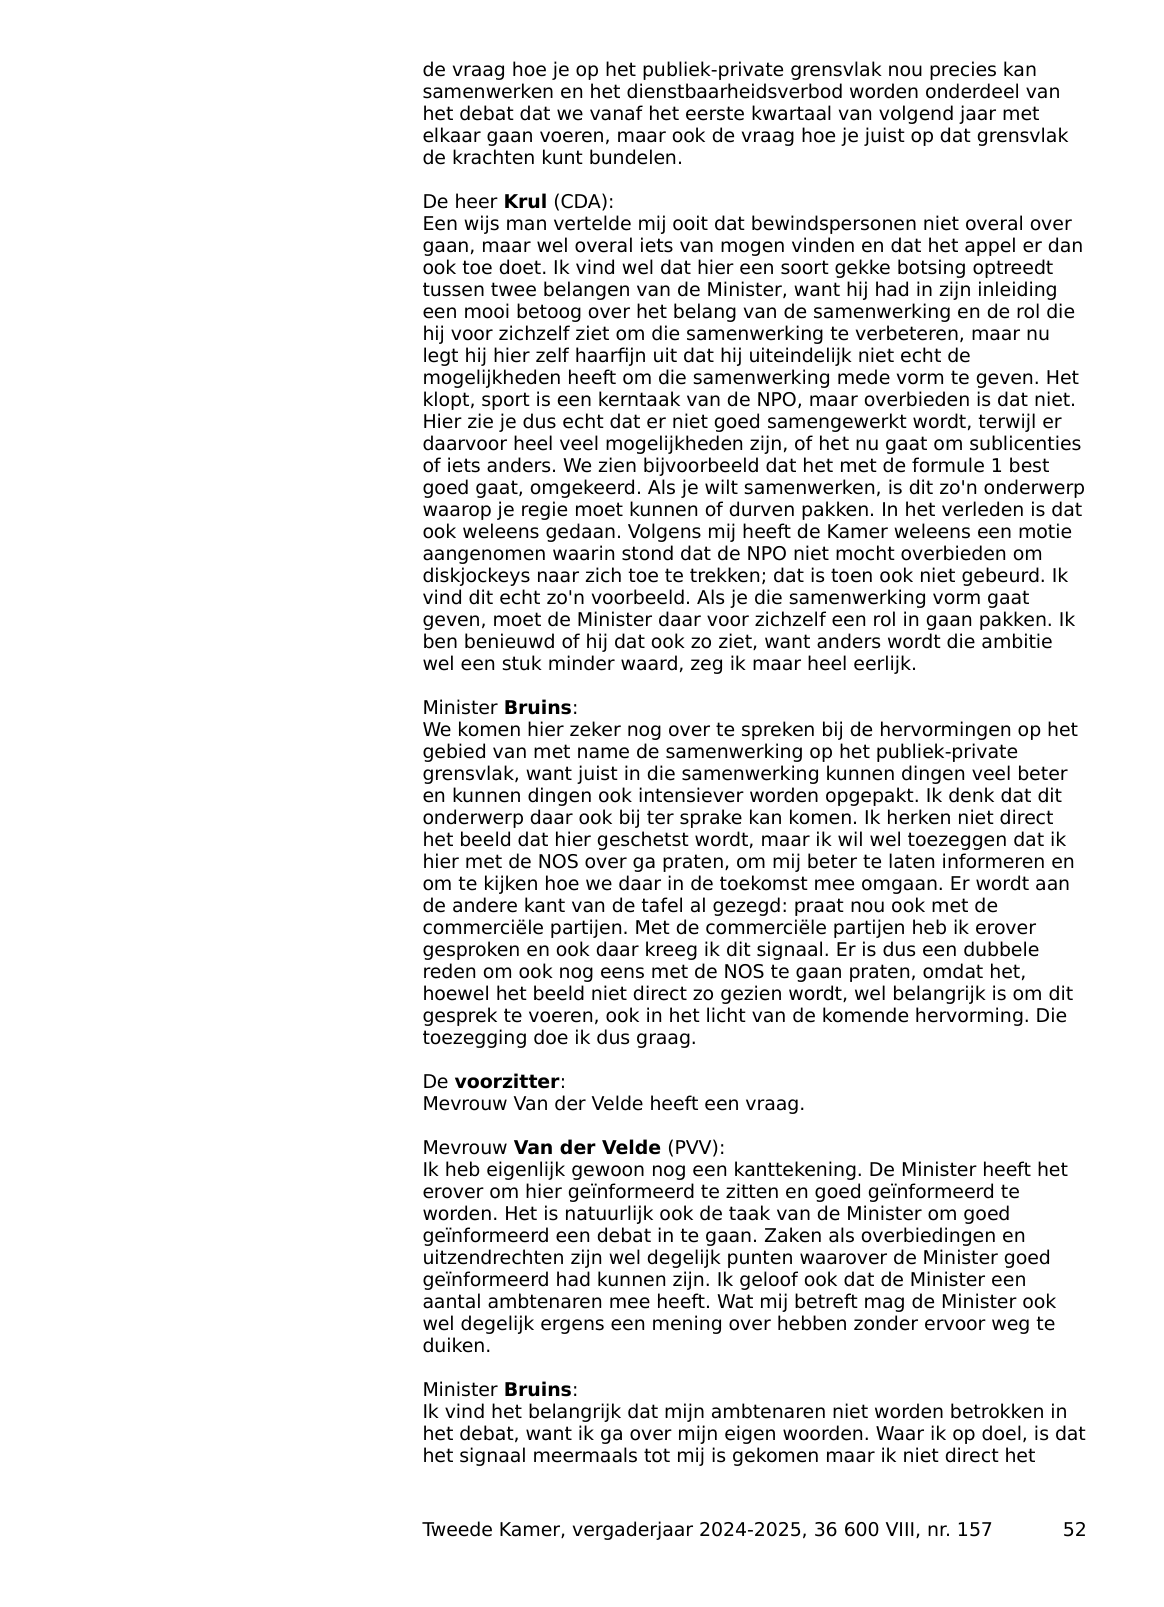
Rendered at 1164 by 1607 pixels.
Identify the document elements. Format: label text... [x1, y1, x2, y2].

text de vraag hoe je op het publiek-private grensvlak nou precies kan samenwerken en het dienstbaarheidsverbod worden onderdeel van het debat dat we vanaf het eerste kwartaal van volgend jaar met elkaar gaan voeren, maar ook de vraag hoe je juist op dat grensvlak de krachten kunt bundelen. [422, 59, 1087, 169]
text De voorzitter: [422, 1071, 1087, 1093]
text We komen hier zeker nog over te spreken bij de hervormingen op het gebied van met name de samenwerking op het publiek-private grensvlak, want juist in die samenwerking kunnen dingen veel beter en kunnen dingen ook intensiever worden opgepakt. Ik denk dat dit onderwerp daar ook bij ter sprake kan komen. Ik herken niet direct het beeld dat hier geschetst wordt, maar ik wil wel toezeggen dat ik hier met de NOS over ga praten, om mij beter te laten informeren en om te kijken hoe we daar in de toekomst mee omgaan. Er wordt aan de andere kant van de tafel al gezegd: praat nou ook met de commerciële partijen. Met de commerciële partijen heb ik erover gesproken en ook daar kreeg ik dit signaal. Er is dus een dubbele reden om ook nog eens met de NOS te gaan praten, omdat het, hoewel het beeld niet direct zo gezien wordt, wel belangrijk is om dit gesprek te voeren, ook in het licht van de komende hervorming. Die toezegging doe ik dus graag. [422, 719, 1087, 1048]
text Ik vind het belangrijk dat mijn ambtenaren niet worden betrokken in het debat, want ik ga over mijn eigen woorden. Waar ik op doel, is dat het signaal meermaals tot mij is gekomen maar ik niet direct het [422, 1401, 1087, 1467]
text Mevrouw Van der Velde (PVV): [422, 1137, 1087, 1159]
text De heer Krul (CDA): [422, 191, 1087, 213]
text Een wijs man vertelde mij ooit dat bewindspersonen niet overal over gaan, maar wel overal iets van mogen vinden en dat het appel er dan ook toe doet. Ik vind wel dat hier een soort gekke botsing optreedt tussen twee belangen van de Minister, want hij had in zijn inleiding een mooi betoog over het belang van de samenwerking en de rol die hij voor zichzelf ziet om die samenwerking te verbeteren, maar nu legt hij hier zelf haarfijn uit dat hij uiteindelijk niet echt de mogelijkheden heeft om die samenwerking mede vorm te geven. Het klopt, sport is een kerntaak van de NPO, maar overbieden is dat niet. Hier zie je dus echt dat er niet goed samengewerkt wordt, terwijl er daarvoor heel veel mogelijkheden zijn, of het nu gaat om sublicenties of iets anders. We zien bijvoorbeeld dat het met de formule 1 best goed gaat, omgekeerd. Als je wilt samenwerken, is dit zo'n onderwerp waarop je regie moet kunnen of durven pakken. In het verleden is dat ook weleens gedaan. Volgens mij heeft de Kamer weleens een motie aangenomen waarin stond dat de NPO niet mocht overbieden om diskjockeys naar zich toe te trekken; dat is toen ook niet gebeurd. Ik vind dit echt zo'n voorbeeld. Als je die samenwerking vorm gaat geven, moet de Minister daar voor zichzelf een rol in gaan pakken. Ik ben benieuwd of hij dat ook zo ziet, want anders wordt die ambitie wel een stuk minder waard, zeg ik maar heel eerlijk. [422, 213, 1087, 675]
text Minister Bruins: [422, 1379, 1087, 1401]
text Ik heb eigenlijk gewoon nog een kanttekening. De Minister heeft het erover om hier geïnformeerd te zitten en goed geïnformeerd te worden. Het is natuurlijk ook de taak van de Minister om goed geïnformeerd een debat in te gaan. Zaken als overbiedingen en uitzendrechten zijn wel degelijk punten waarover de Minister goed geïnformeerd had kunnen zijn. Ik geloof ook dat de Minister een aantal ambtenaren mee heeft. Wat mij betreft mag de Minister ook wel degelijk ergens een mening over hebben zonder ervoor weg te duiken. [422, 1159, 1087, 1357]
text Minister Bruins: [422, 697, 1087, 719]
text Mevrouw Van der Velde heeft een vraag. [422, 1093, 1087, 1115]
